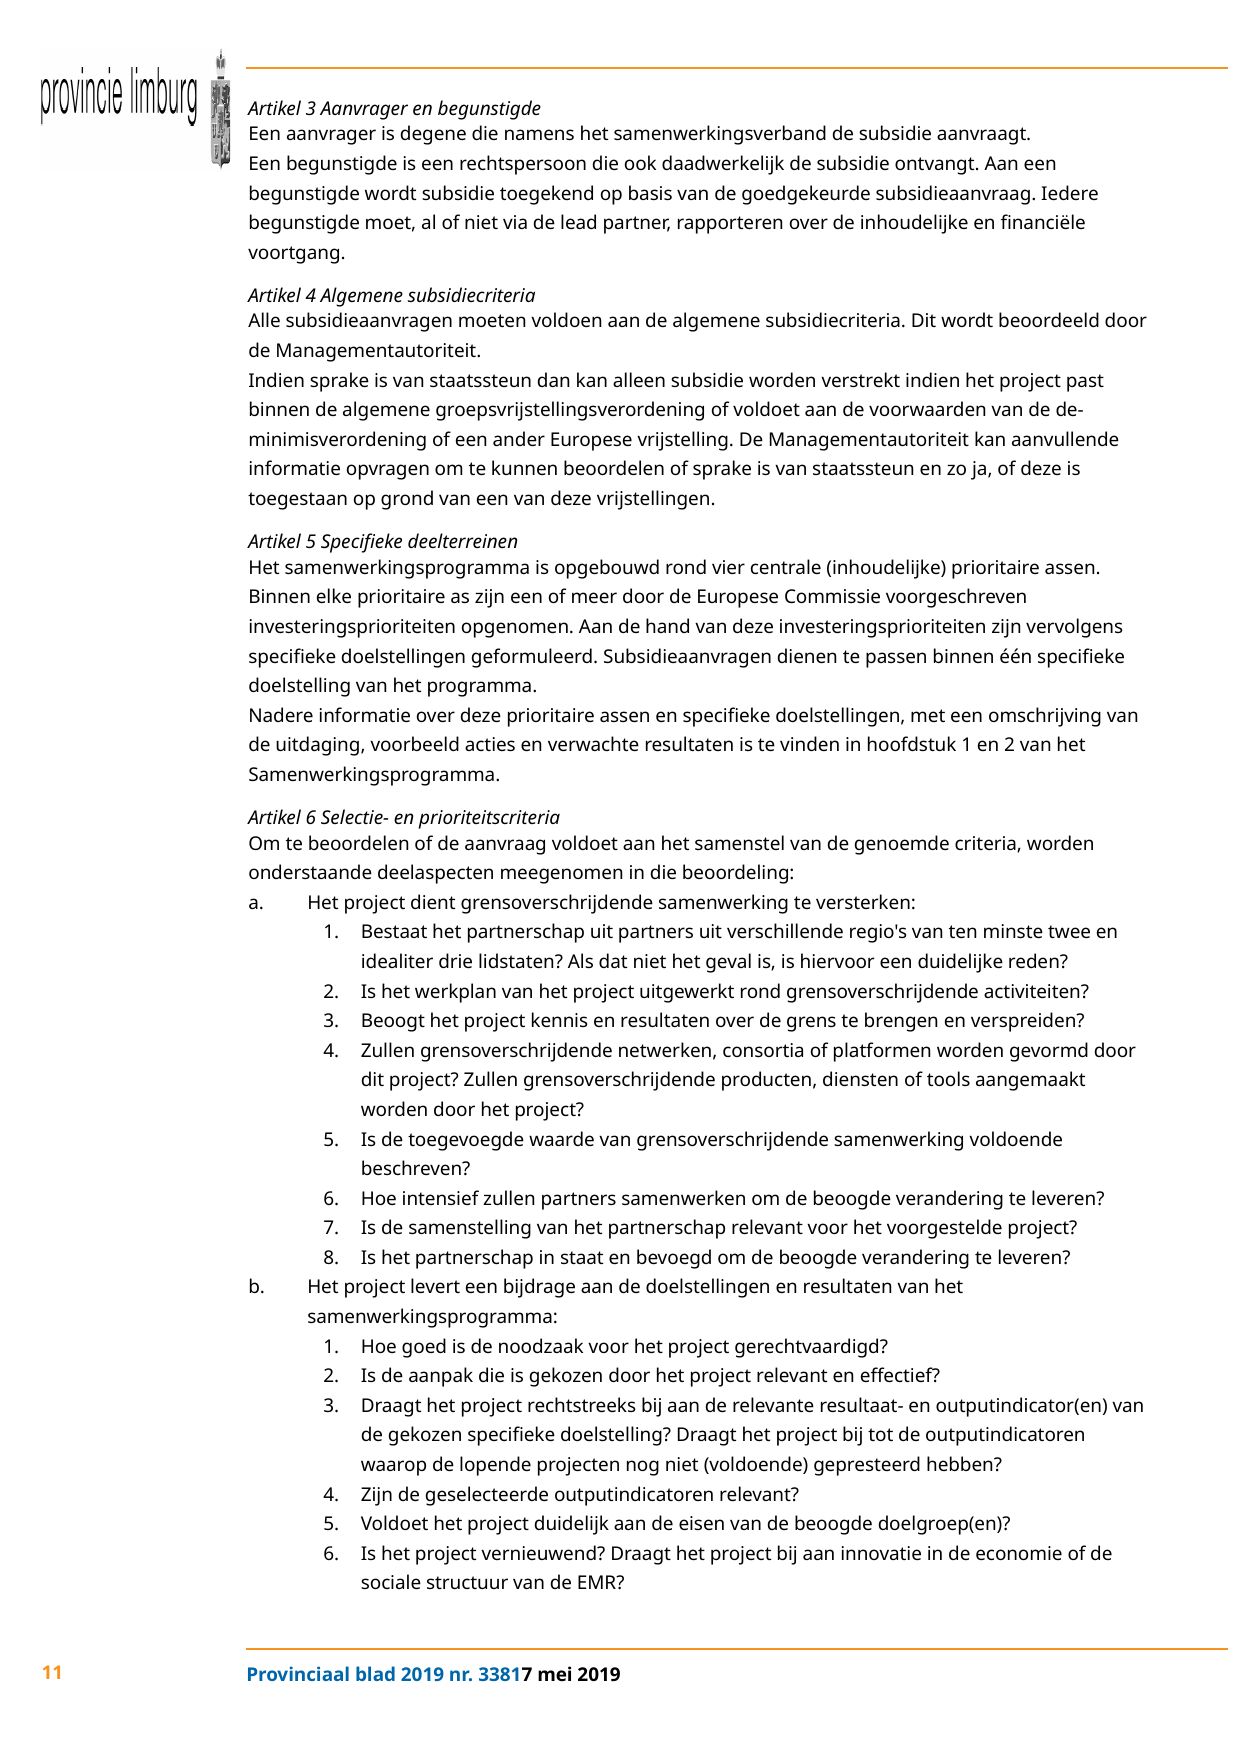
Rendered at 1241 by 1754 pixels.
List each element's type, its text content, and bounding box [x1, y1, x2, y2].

text Indien sprake is van staatssteun dan kan alleen subsidie worden verstrekt indien het project past binnen de algemene groepsvrijstellingsverordening of voldoet aan de voorwaarden van de de-minimisverordening of een ander Europese vrijstelling. De Managementautoriteit kan aanvullende informatie opvragen om te kunnen beoordelen of sprake is van staatssteun en zo ja, of deze is toegestaan op grond van een van deze vrijstellingen. [248, 367, 1152, 511]
list Is het werkplan van het project uitgewerkt rond grensoverschrijdende activiteiten? [323, 978, 1152, 1004]
text Artikel 3 Aanvrager en begunstigde [248, 95, 1152, 121]
list Beoogt het project kennis en resultaten over de grens te brengen en verspreiden? [323, 1007, 1152, 1033]
text Een aanvrager is degene die namens het samenwerkingsverband de subsidie aanvraagt. [248, 121, 1152, 146]
text Een begunstigde is een rechtspersoon die ook daadwerkelijk de subsidie ontvangt. Aan een begunstigde wordt subsidie toegekend op basis van de goedgekeurde subsidieaanvraag. Iedere begunstigde moet, al of niet via de lead partner, rapporteren over de inhoudelijke en financiële voortgang. [248, 150, 1152, 264]
list Draagt het project rechtstreeks bij aan de relevante resultaat- en outputindicator(en) van de gekozen specifieke doelstelling? Draagt het project bij tot de outputindicatoren waarop de lopende projecten nog niet (voldoende) gepresteerd hebben? [323, 1392, 1152, 1477]
picture [41, 47, 231, 172]
list Zullen grensoverschrijdende netwerken, consortia of platformen worden gevormd door dit project? Zullen grensoverschrijdende producten, diensten of tools aangemaakt worden door het project? [323, 1037, 1152, 1122]
list Het project levert een bijdrage aan de doelstellingen en resultaten van het samenwerkingsprogramma: [248, 1274, 1152, 1329]
text Artikel 5 Specifieke deelterreinen [248, 528, 1152, 554]
list Voldoet het project duidelijk aan de eisen van de beoogde doelgroep(en)? [323, 1510, 1152, 1536]
list Zijn de geselecteerde outputindicatoren relevant? [323, 1481, 1152, 1507]
list Hoe goed is de noodzaak voor het project gerechtvaardigd? [323, 1333, 1152, 1359]
text Om te beoordelen of de aanvraag voldoet aan het samenstel van de genoemde criteria, worden onderstaande deelaspecten meegenomen in die beoordeling: [248, 830, 1152, 885]
list Is het project vernieuwend? Draagt het project bij aan innovatie in de economie of de sociale structuur van de EMR? [323, 1540, 1152, 1595]
text Het samenwerkingsprogramma is opgebouwd rond vier centrale (inhoudelijke) prioritaire assen. Binnen elke prioritaire as zijn een of meer door de Europese Commissie voorgeschreven investeringsprioriteiten opgenomen. Aan de hand van deze investeringsprioriteiten zijn vervolgens specifieke doelstellingen geformuleerd. Subsidieaanvragen dienen te passen binnen één specifieke doelstelling van het programma. [248, 554, 1152, 698]
list Is de aanpak die is gekozen door het project relevant en effectief? [323, 1362, 1152, 1388]
list Is de samenstelling van het partnerschap relevant voor het voorgestelde project? [323, 1214, 1152, 1240]
text Nadere informatie over deze prioritaire assen en specifieke doelstellingen, met een omschrijving van de uitdaging, voorbeeld acties en verwachte resultaten is te vinden in hoofdstuk 1 en 2 van het Samenwerkingsprogramma. [248, 702, 1152, 787]
list Is het partnerschap in staat en bevoegd om de beoogde verandering te leveren? [323, 1244, 1152, 1270]
list Het project dient grensoverschrijdende samenwerking te versterken: [248, 889, 1152, 915]
text Artikel 6 Selectie- en prioriteitscriteria [248, 804, 1152, 830]
list Bestaat het partnerschap uit partners uit verschillende regio's van ten minste twee en idealiter drie lidstaten? Als dat niet het geval is, is hiervoor een duidelijke reden? [323, 919, 1152, 974]
list Hoe intensief zullen partners samenwerken om de beoogde verandering te leveren? [323, 1185, 1152, 1211]
text Artikel 4 Algemene subsidiecriteria [248, 282, 1152, 308]
text Alle subsidieaanvragen moeten voldoen aan de algemene subsidiecriteria. Dit wordt beoordeeld door de Managementautoriteit. [248, 308, 1152, 363]
list Is de toegevoegde waarde van grensoverschrijdende samenwerking voldoende beschreven? [323, 1126, 1152, 1181]
